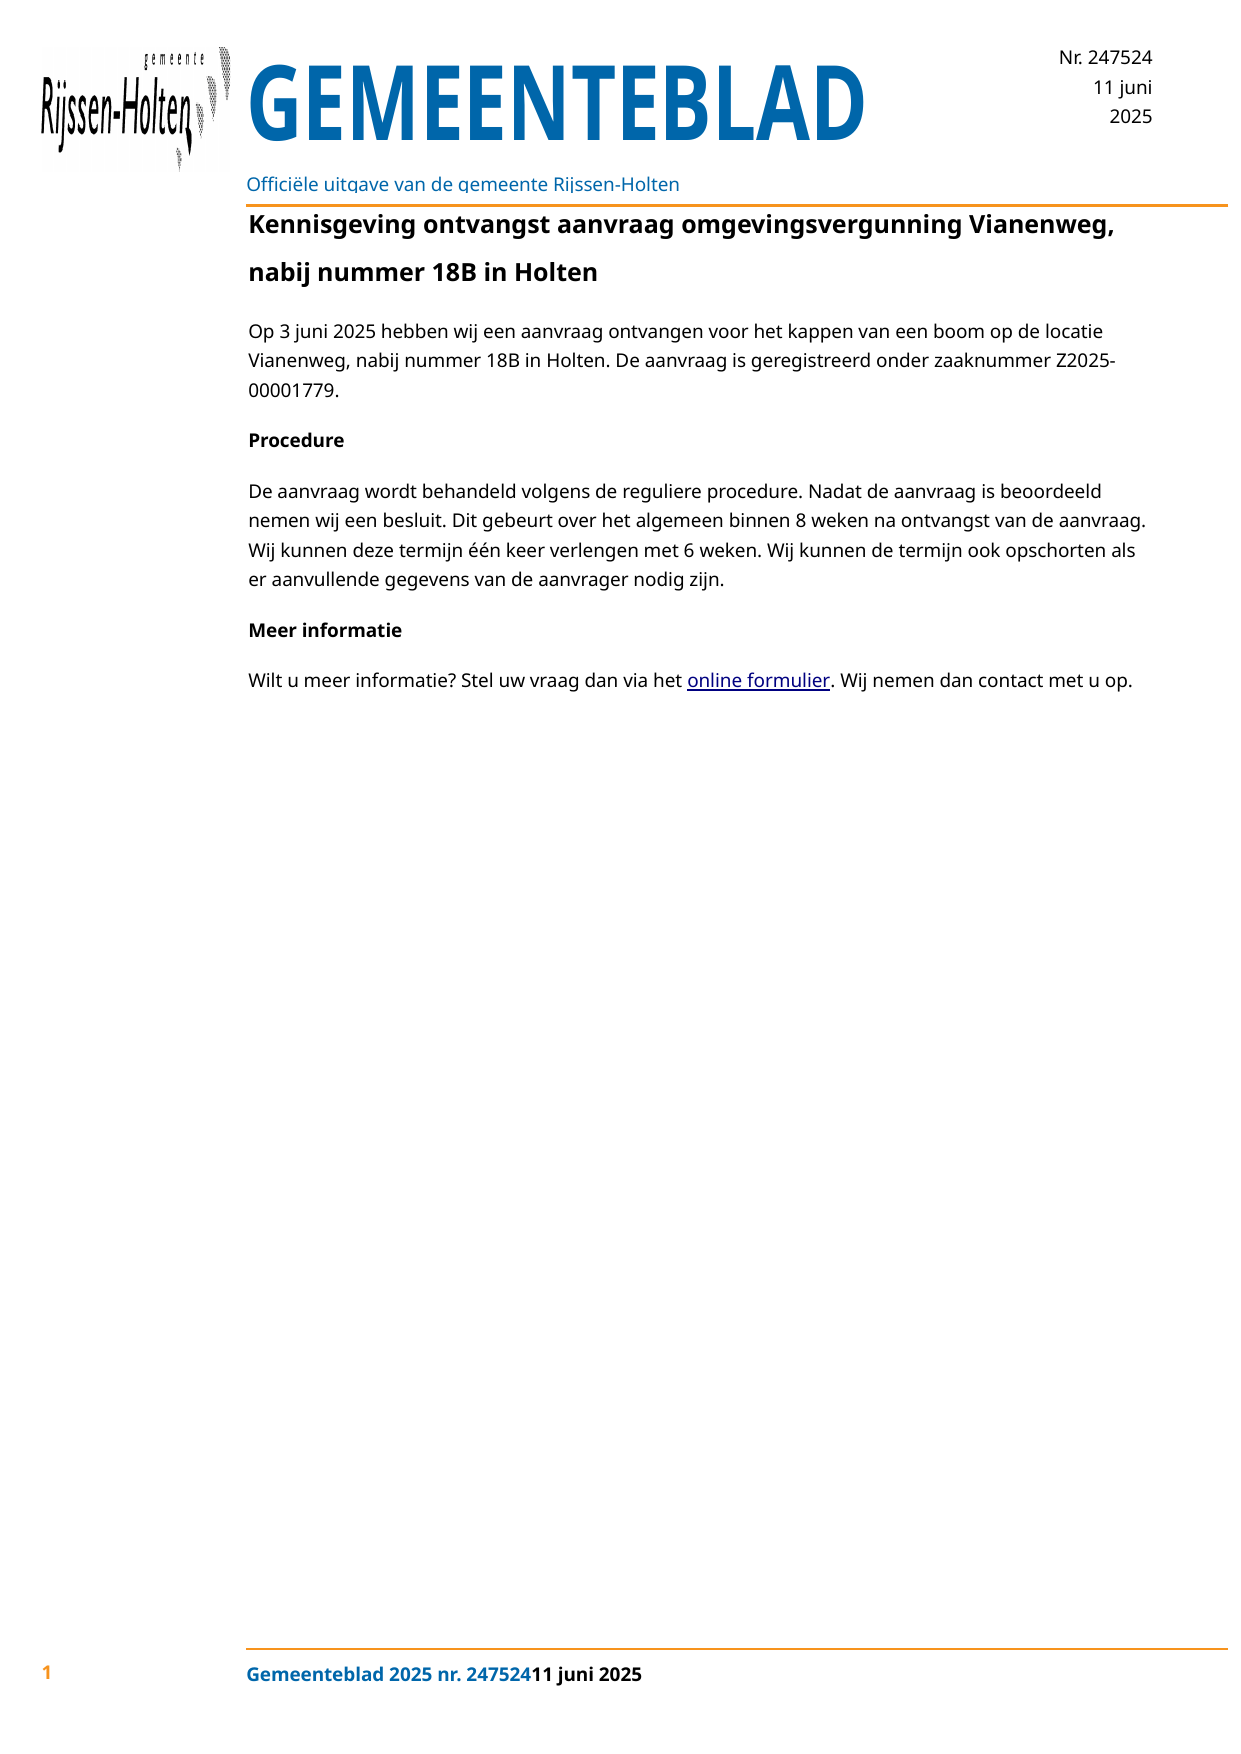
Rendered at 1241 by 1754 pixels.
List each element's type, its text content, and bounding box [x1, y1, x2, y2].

text Procedure [248, 427, 1152, 453]
text De aanvraag wordt behandeld volgens de reguliere procedure. Nadat de aanvraag is beoordeeld nemen wij een besluit. Dit gebeurt over het algemeen binnen 8 weken na ontvangst van de aanvraag. Wij kunnen deze termijn één keer verlengen met 6 weken. Wij kunnen de termijn ook opschorten als er aanvullende gegevens van de aanvrager nodig zijn. [248, 478, 1152, 592]
text Wilt u meer informatie? Stel uw vraag dan via het online formulier. Wij nemen dan contact met u op. [248, 667, 1152, 693]
text Kennisgeving ontvangst aanvraag omgevingsvergunning Vianenweg, nabij nummer 18B in Holten [248, 207, 1152, 288]
text Op 3 juni 2025 hebben wij een aanvraag ontvangen voor het kappen van een boom op de locatie Vianenweg, nabij nummer 18B in Holten. De aanvraag is geregistreerd onder zaaknummer Z2025-00001779. [248, 318, 1152, 403]
text Meer informatie [248, 617, 1152, 643]
picture [41, 47, 231, 172]
